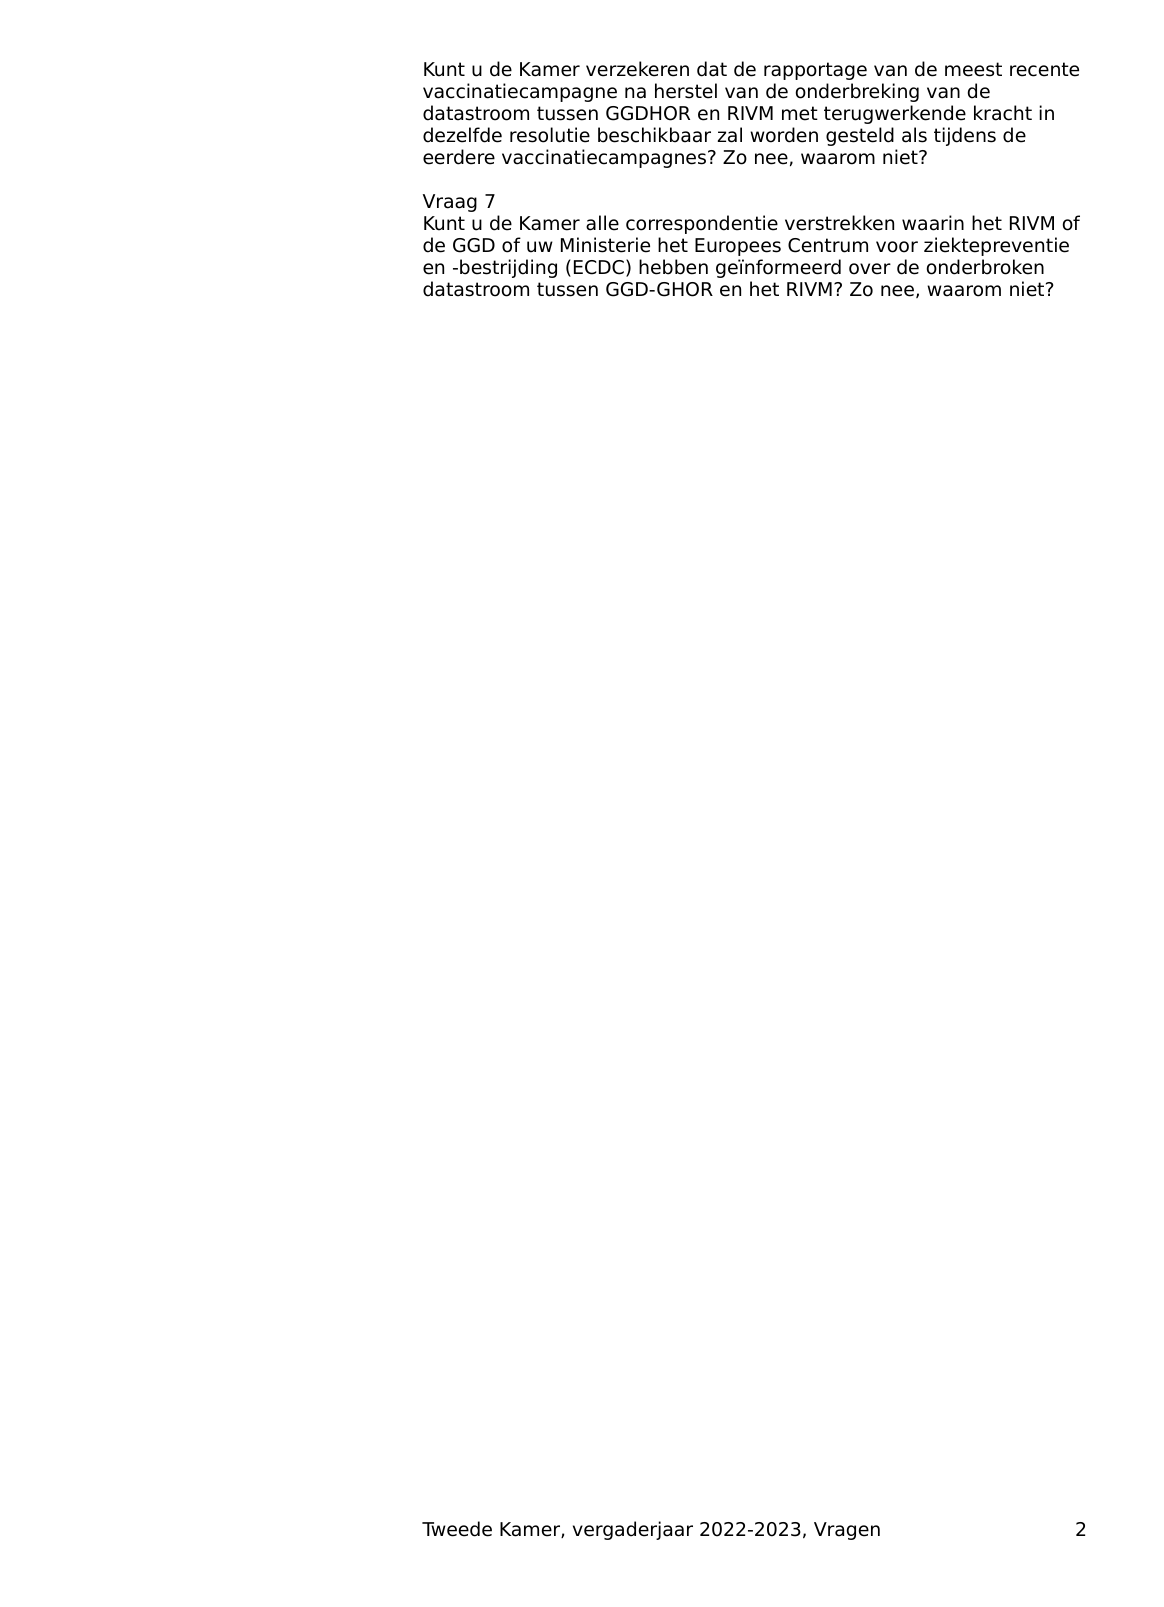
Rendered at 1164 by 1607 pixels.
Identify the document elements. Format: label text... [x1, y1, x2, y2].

text Vraag 7 [422, 191, 1087, 213]
text Kunt u de Kamer alle correspondentie verstrekken waarin het RIVM of de GGD of uw Ministerie het Europees Centrum voor ziektepreventie en -bestrijding (ECDC) hebben geïnformeerd over de onderbroken datastroom tussen GGD-GHOR en het RIVM? Zo nee, waarom niet? [422, 213, 1087, 301]
text Kunt u de Kamer verzekeren dat de rapportage van de meest recente vaccinatiecampagne na herstel van de onderbreking van de datastroom tussen GGDHOR en RIVM met terugwerkende kracht in dezelfde resolutie beschikbaar zal worden gesteld als tijdens de eerdere vaccinatiecampagnes? Zo nee, waarom niet? [422, 59, 1087, 169]
